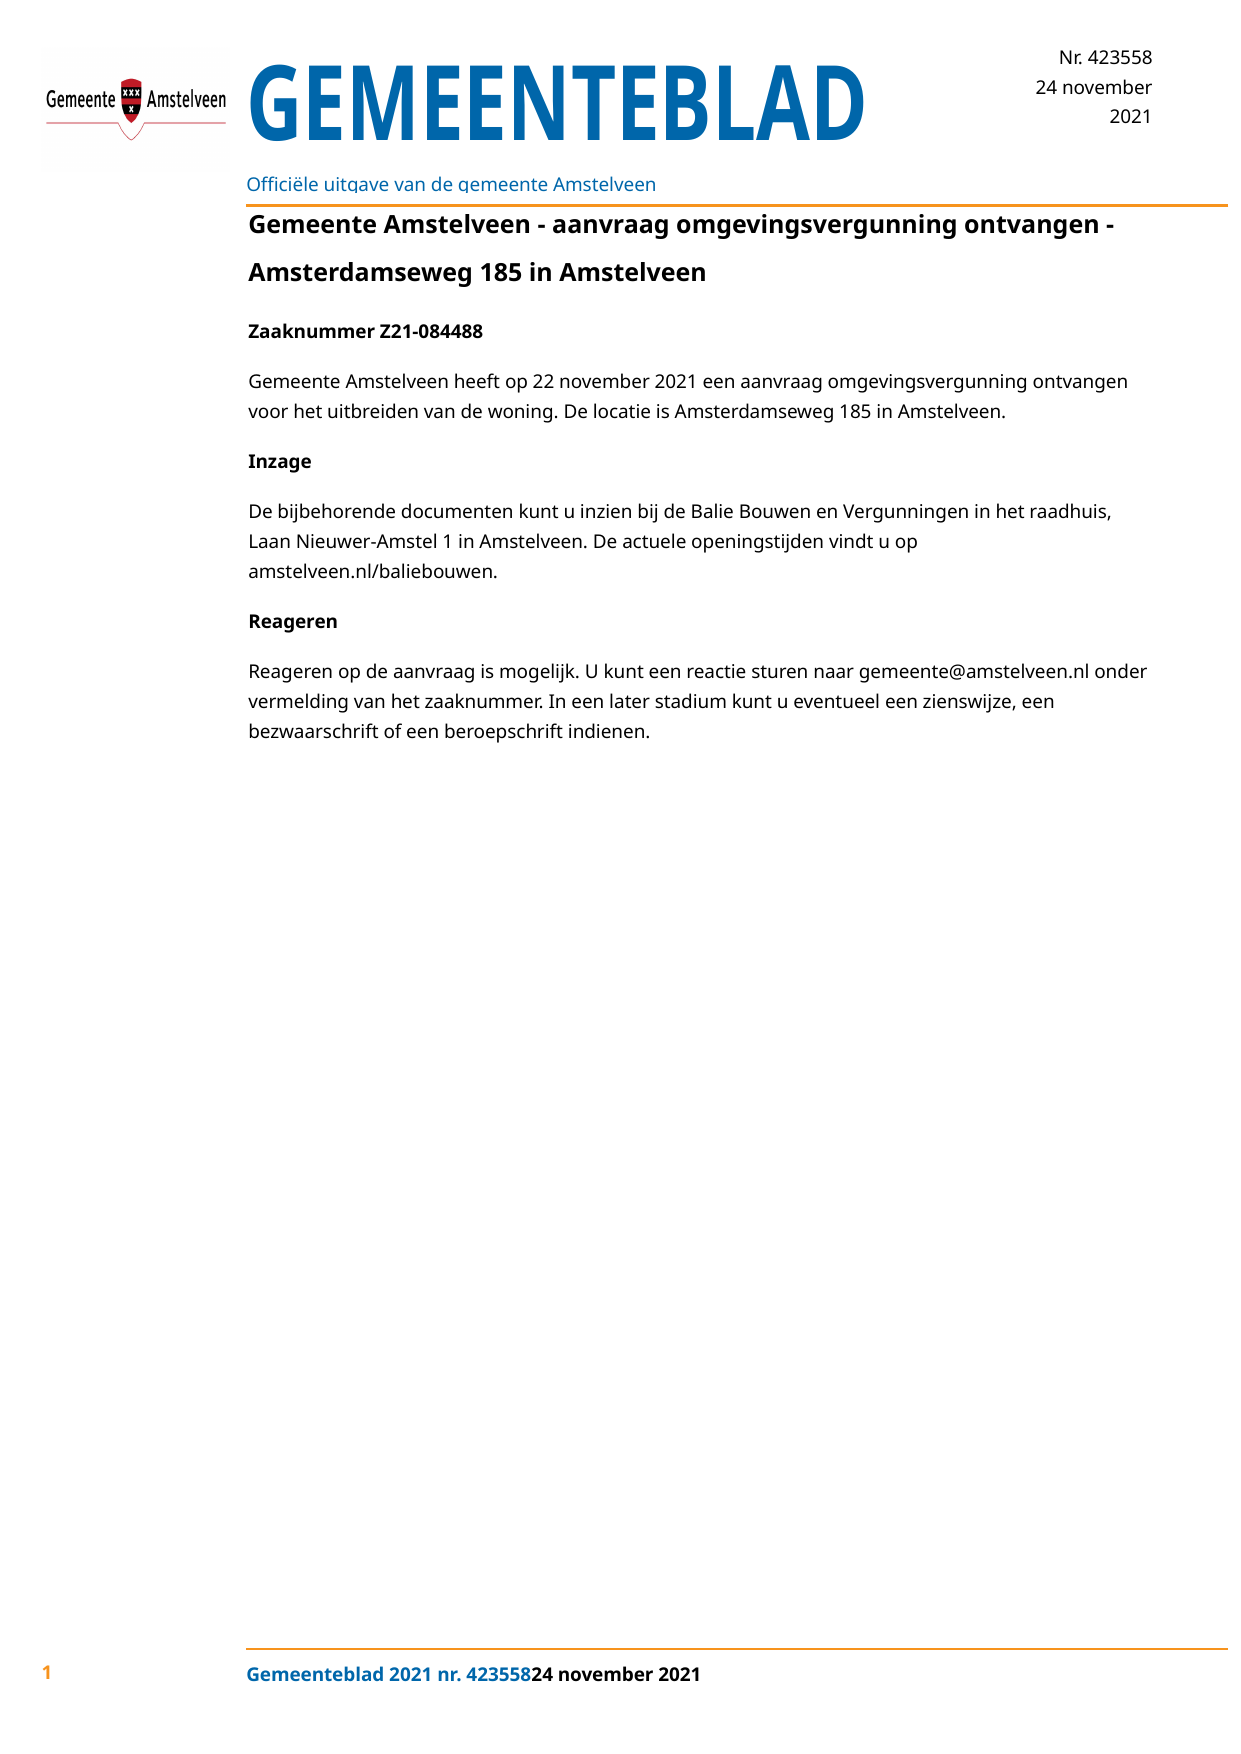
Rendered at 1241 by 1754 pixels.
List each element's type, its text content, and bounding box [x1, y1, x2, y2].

text Reageren op de aanvraag is mogelijk. U kunt een reactie sturen naar gemeente@amstelveen.nl onder vermelding van het zaaknummer. In een later stadium kunt u eventueel een zienswijze, een bezwaarschrift of een beroepschrift indienen. [248, 659, 1152, 744]
picture [41, 47, 231, 172]
text Reageren [248, 608, 1152, 634]
text De bijbehorende documenten kunt u inzien bij de Balie Bouwen en Vergunningen in het raadhuis, Laan Nieuwer-Amstel 1 in Amstelveen. De actuele openingstijden vindt u op amstelveen.nl/baliebouwen. [248, 499, 1152, 584]
text Gemeente Amstelveen heeft op 22 november 2021 een aanvraag omgevingsvergunning ontvangen voor het uitbreiden van de woning. De locatie is Amsterdamseweg 185 in Amstelveen. [248, 368, 1152, 424]
text Gemeente Amstelveen - aanvraag omgevingsvergunning ontvangen - Amsterdamseweg 185 in Amstelveen [248, 207, 1152, 288]
text Zaaknummer Z21-084488 [248, 318, 1152, 344]
text Inzage [248, 448, 1152, 474]
